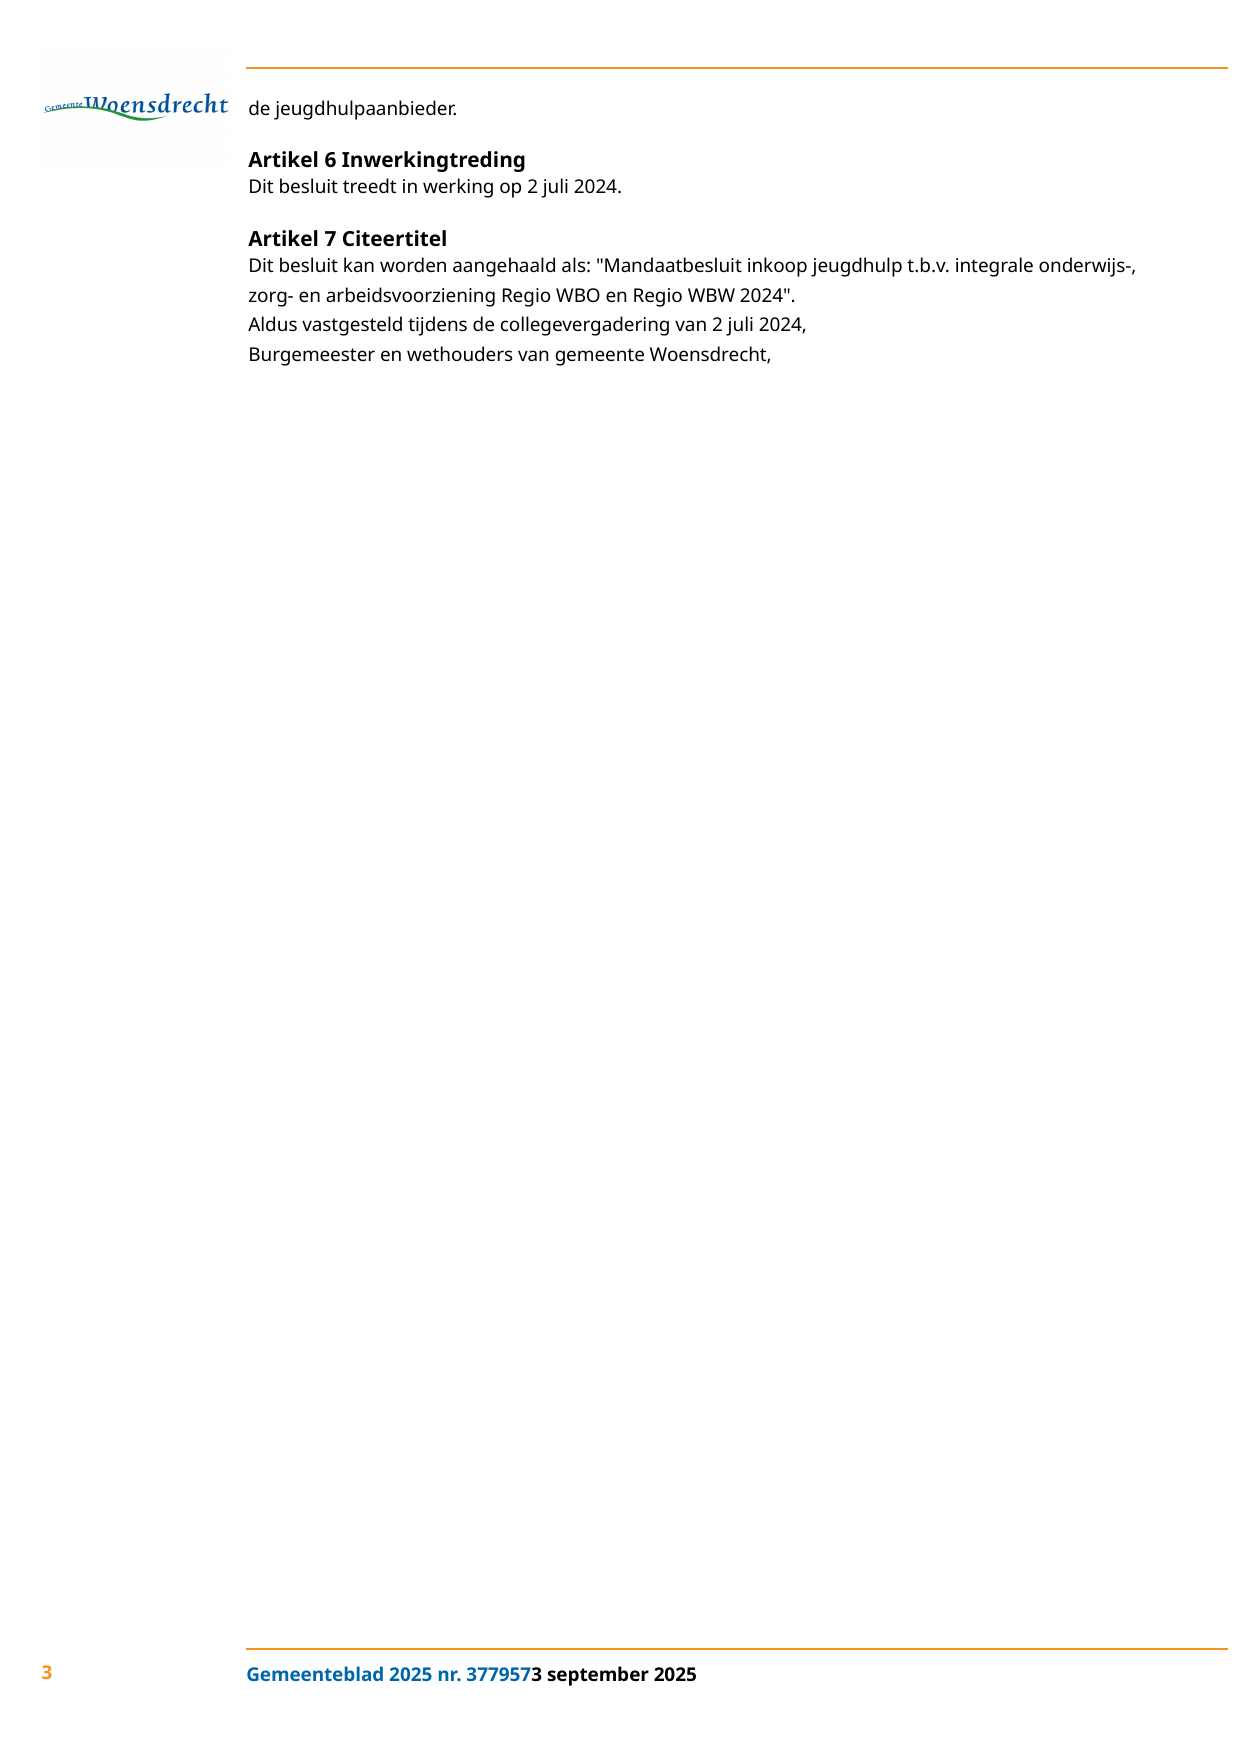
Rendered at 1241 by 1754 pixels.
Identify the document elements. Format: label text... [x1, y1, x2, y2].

text Burgemeester en wethouders van gemeente Woensdrecht, [248, 341, 1152, 367]
text Dit besluit kan worden aangehaald als: "Mandaatbesluit inkoop jeugdhulp t.b.v. integrale onderwijs-, zorg- en arbeidsvoorziening Regio WBO en Regio WBW 2024". [248, 252, 1152, 308]
text Artikel 7 Citeertitel [248, 224, 1152, 252]
text de jeugdhulpaanbieder. [248, 95, 1152, 121]
text Artikel 6 Inwerkingtreding [248, 145, 1152, 174]
text Dit besluit treedt in werking op 2 juli 2024. [248, 174, 1152, 199]
picture [41, 47, 231, 172]
text Aldus vastgesteld tijdens de collegevergadering van 2 juli 2024, [248, 312, 1152, 337]
